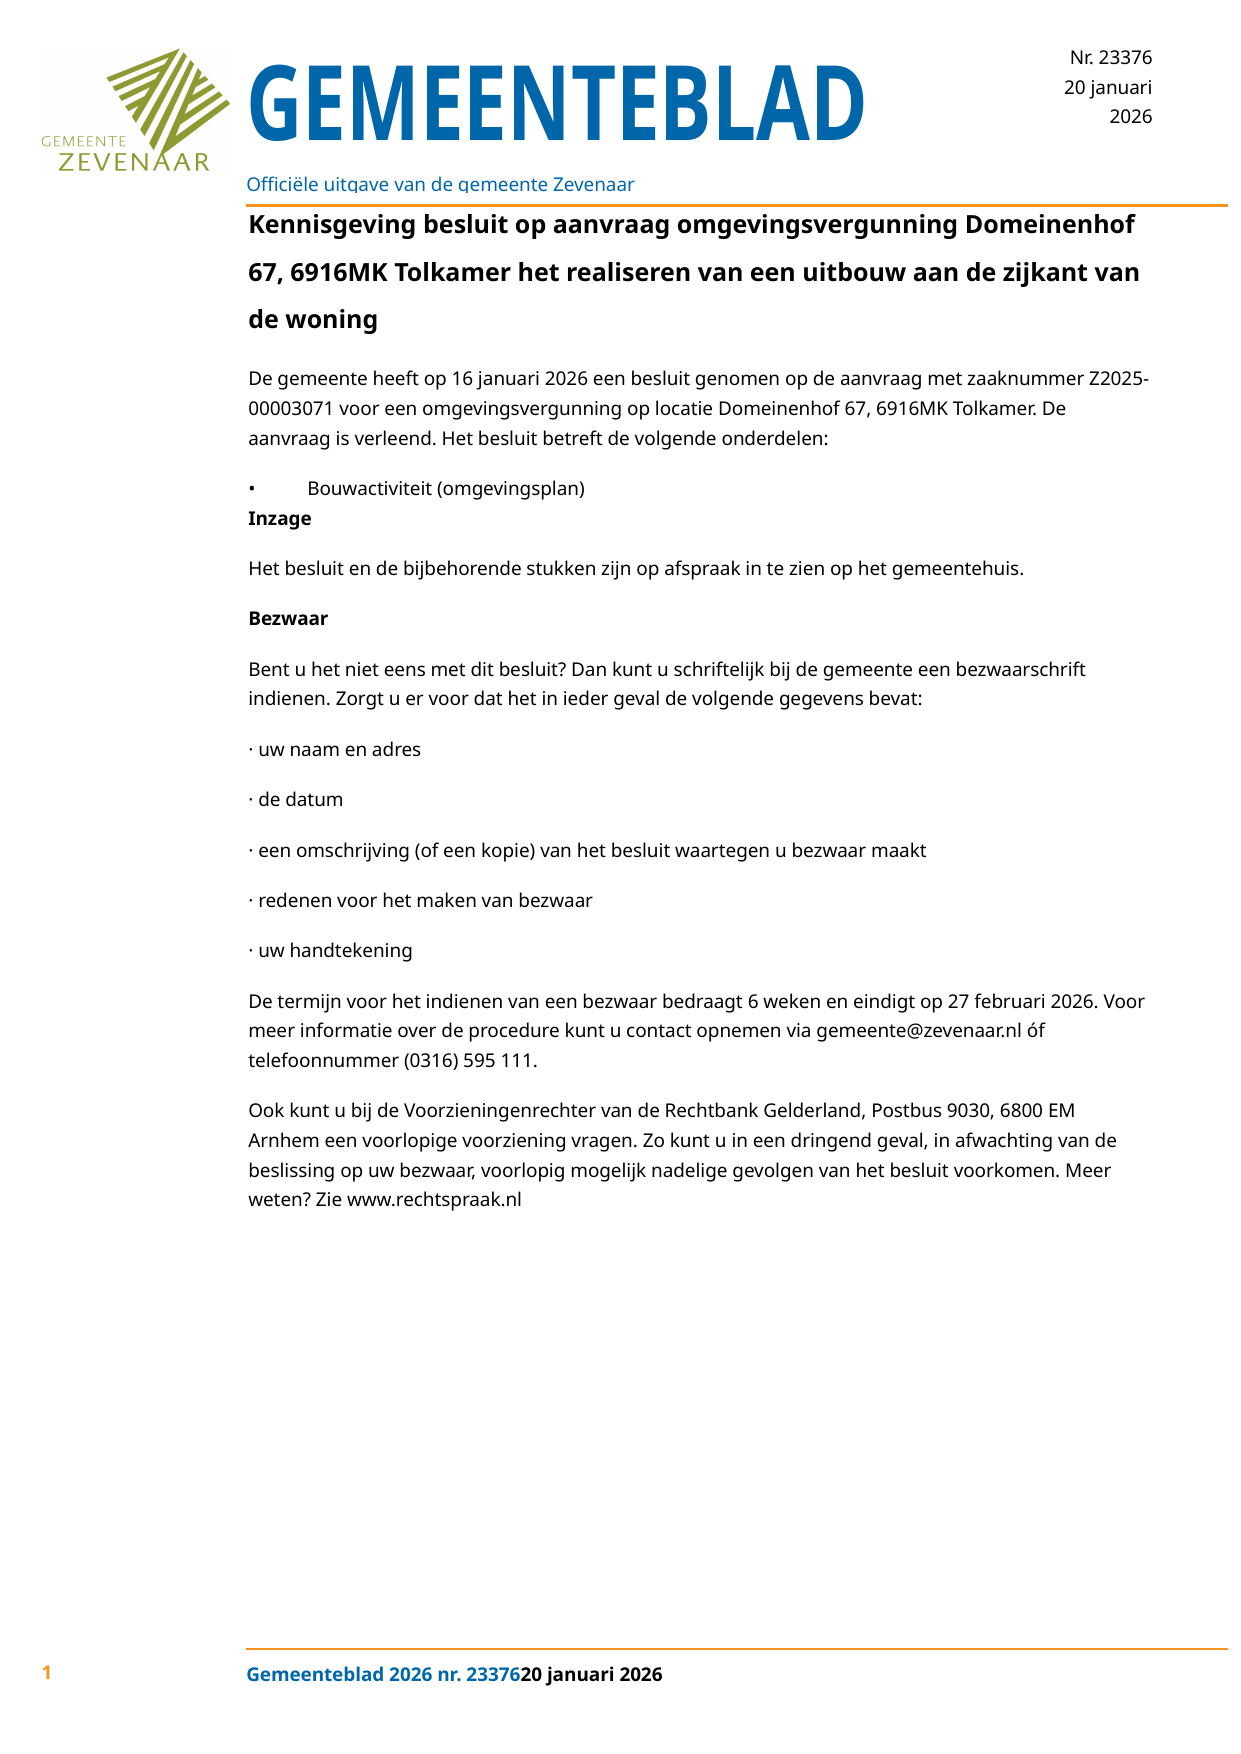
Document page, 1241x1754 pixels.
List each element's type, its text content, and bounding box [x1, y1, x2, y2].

text Bent u het niet eens met dit besluit? Dan kunt u schriftelijk bij de gemeente een bezwaarschrift indienen. Zorgt u er voor dat het in ieder geval de volgende gegevens bevat: [248, 656, 1152, 711]
text · een omschrijving (of een kopie) van het besluit waartegen u bezwaar maakt [248, 837, 1152, 862]
text Kennisgeving besluit op aanvraag omgevingsvergunning Domeinenhof 67, 6916MK Tolkamer het realiseren van een uitbouw aan de zijkant van de woning [248, 207, 1152, 336]
text · redenen voor het maken van bezwaar [248, 887, 1152, 913]
text · uw naam en adres [248, 736, 1152, 762]
text Inzage [248, 505, 1152, 530]
text Bezwaar [248, 606, 1152, 631]
text Het besluit en de bijbehorende stukken zijn op afspraak in te zien op het gemeentehuis. [248, 555, 1152, 581]
picture [41, 47, 231, 172]
text Ook kunt u bij de Voorzieningenrechter van de Rechtbank Gelderland, Postbus 9030, 6800 EM Arnhem een voorlopige voorziening vragen. Zo kunt u in een dringend geval, in afwachting van de beslissing op uw bezwaar, voorlopig mogelijk nadelige gevolgen van het besluit voorkomen. Meer weten? Zie www.rechtspraak.nl [248, 1098, 1152, 1212]
text De gemeente heeft op 16 januari 2026 een besluit genomen op de aanvraag met zaaknummer Z2025-00003071 voor een omgevingsvergunning op locatie Domeinenhof 67, 6916MK Tolkamer. De aanvraag is verleend. Het besluit betreft de volgende onderdelen: [248, 366, 1152, 450]
text De termijn voor het indienen van een bezwaar bedraagt 6 weken en eindigt op 27 februari 2026. Voor meer informatie over de procedure kunt u contact opnemen via gemeente@zevenaar.nl óf telefoonnummer (0316) 595 111. [248, 988, 1152, 1073]
text · uw handtekening [248, 938, 1152, 963]
text · de datum [248, 786, 1152, 812]
list Bouwactiviteit (omgevingsplan) [248, 475, 1152, 501]
